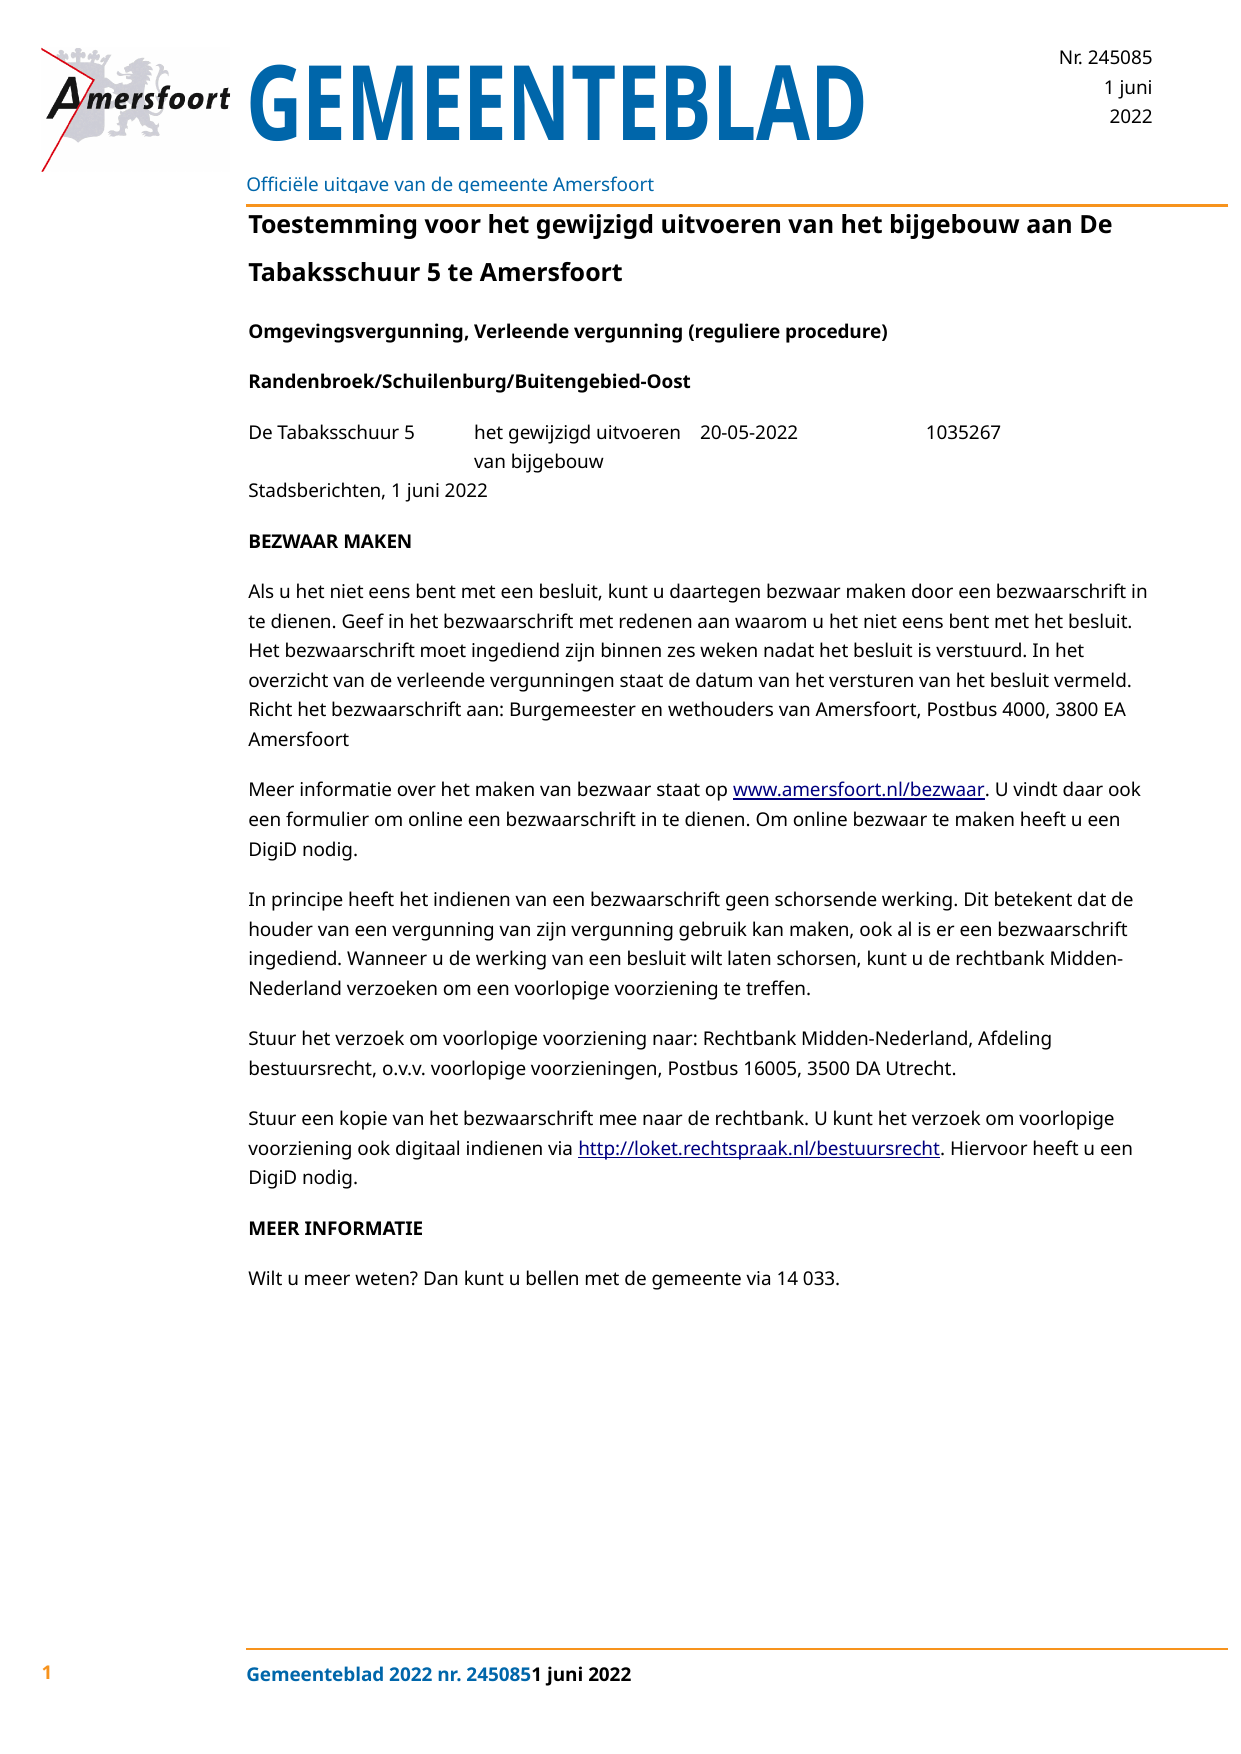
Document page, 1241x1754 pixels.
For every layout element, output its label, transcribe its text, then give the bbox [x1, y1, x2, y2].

text MEER INFORMATIE [248, 1215, 1152, 1241]
text In principe heeft het indienen van een bezwaarschrift geen schorsende werking. Dit betekent dat de houder van een vergunning van zijn vergunning gebruik kan maken, ook al is er een bezwaarschrift ingediend. Wanneer u de werking van een besluit wilt laten schorsen, kunt u de rechtbank Midden-Nederland verzoeken om een voorlopige voorziening te treffen. [248, 886, 1152, 1001]
table_header 20-05-2022 [700, 419, 926, 474]
text Meer informatie over het maken van bezwaar staat op www.amersfoort.nl/bezwaar. U vindt daar ook een formulier om online een bezwaarschrift in te dienen. Om online bezwaar te maken heeft u een DigiD nodig. [248, 777, 1152, 861]
text Stuur een kopie van het bezwaarschrift mee naar de rechtbank. U kunt het verzoek om voorlopige voorziening ook digitaal indienen via http://loket.rechtspraak.nl/bestuursrecht. Hiervoor heeft u een DigiD nodig. [248, 1105, 1152, 1190]
table_header het gewijzigd uitvoeren van bijgebouw [474, 419, 700, 474]
text Stadsberichten, 1 juni 2022 [248, 477, 1152, 503]
table_header De Tabaksschuur 5 [248, 419, 474, 474]
text Omgevingsvergunning, Verleende vergunning (reguliere procedure) [248, 318, 1152, 344]
text Stuur het verzoek om voorlopige voorziening naar: Rechtbank Midden-Nederland, Afdeling bestuursrecht, o.v.v. voorlopige voorzieningen, Postbus 16005, 3500 DA Utrecht. [248, 1025, 1152, 1081]
text Als u het niet eens bent met een besluit, kunt u daartegen bezwaar maken door een bezwaarschrift in te dienen. Geef in het bezwaarschrift met redenen aan waarom u het niet eens bent met het besluit. Het bezwaarschrift moet ingediend zijn binnen zes weken nadat het besluit is verstuurd. In het overzicht van de verleende vergunningen staat de datum van het versturen van het besluit vermeld. Richt het bezwaarschrift aan: Burgemeester en wethouders van Amersfoort, Postbus 4000, 3800 EA Amersfoort [248, 578, 1152, 752]
picture [41, 47, 231, 172]
text Toestemming voor het gewijzigd uitvoeren van het bijgebouw aan De Tabaksschuur 5 te Amersfoort [248, 207, 1152, 288]
text Wilt u meer weten? Dan kunt u bellen met de gemeente via 14 033. [248, 1265, 1152, 1291]
text BEZWAAR MAKEN [248, 528, 1152, 553]
text Randenbroek/Schuilenburg/Buitengebied-Oost [248, 368, 1152, 394]
table_header 1035267 [926, 419, 1152, 474]
